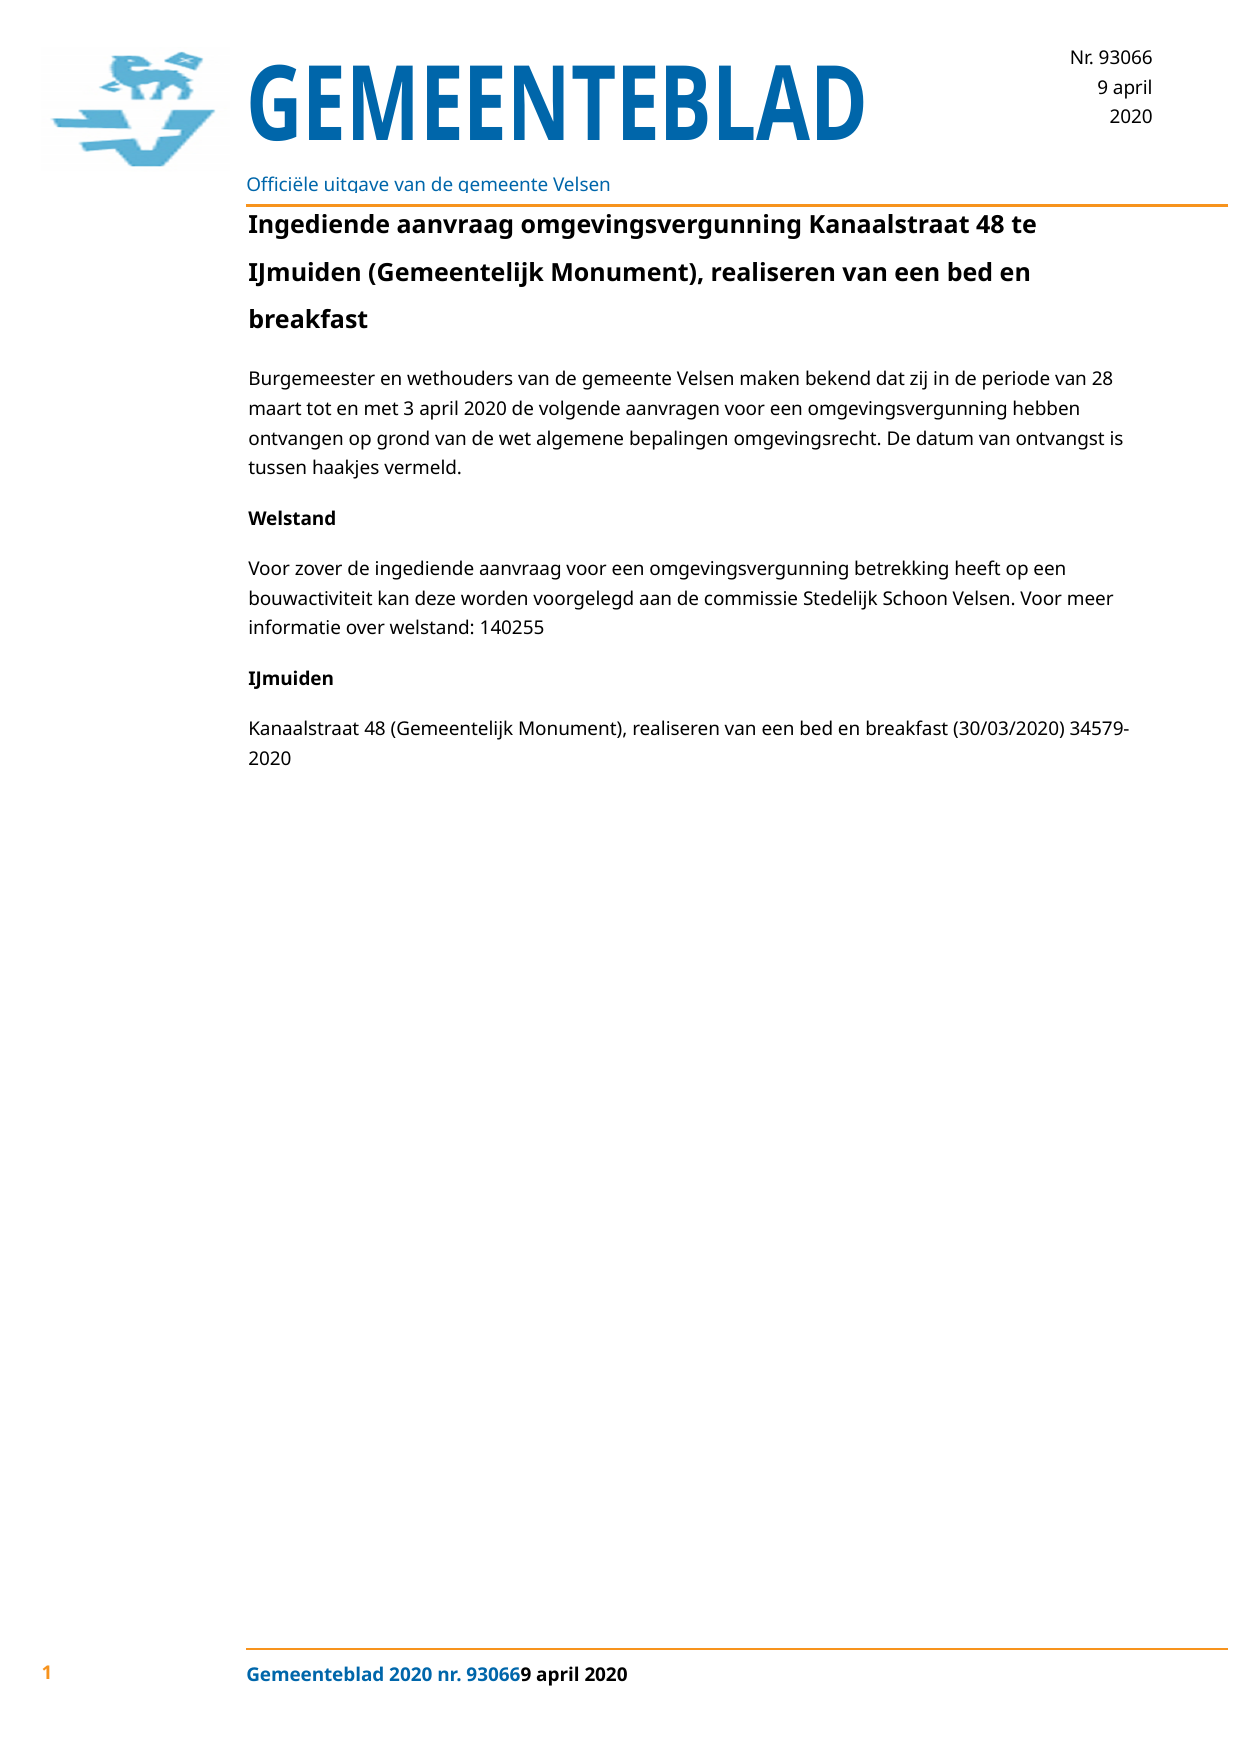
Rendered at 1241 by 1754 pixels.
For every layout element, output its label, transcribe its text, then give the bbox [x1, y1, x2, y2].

text Kanaalstraat 48 (Gemeentelijk Monument), realiseren van een bed en breakfast (30/03/2020) 34579-2020 [248, 715, 1152, 770]
text Ingediende aanvraag omgevingsvergunning Kanaalstraat 48 te IJmuiden (Gemeentelijk Monument), realiseren van een bed en breakfast [248, 207, 1152, 336]
text Welstand [248, 505, 1152, 530]
text Voor zover de ingediende aanvraag voor een omgevingsvergunning betrekking heeft op een bouwactiviteit kan deze worden voorgelegd aan de commissie Stedelijk Schoon Velsen. Voor meer informatie over welstand: 140255 [248, 555, 1152, 640]
text Burgemeester en wethouders van de gemeente Velsen maken bekend dat zij in de periode van 28 maart tot en met 3 april 2020 de volgende aanvragen voor een omgevingsvergunning hebben ontvangen op grond van de wet algemene bepalingen omgevingsrecht. De datum van ontvangst is tussen haakjes vermeld. [248, 366, 1152, 480]
picture [41, 47, 231, 172]
text IJmuiden [248, 665, 1152, 690]
